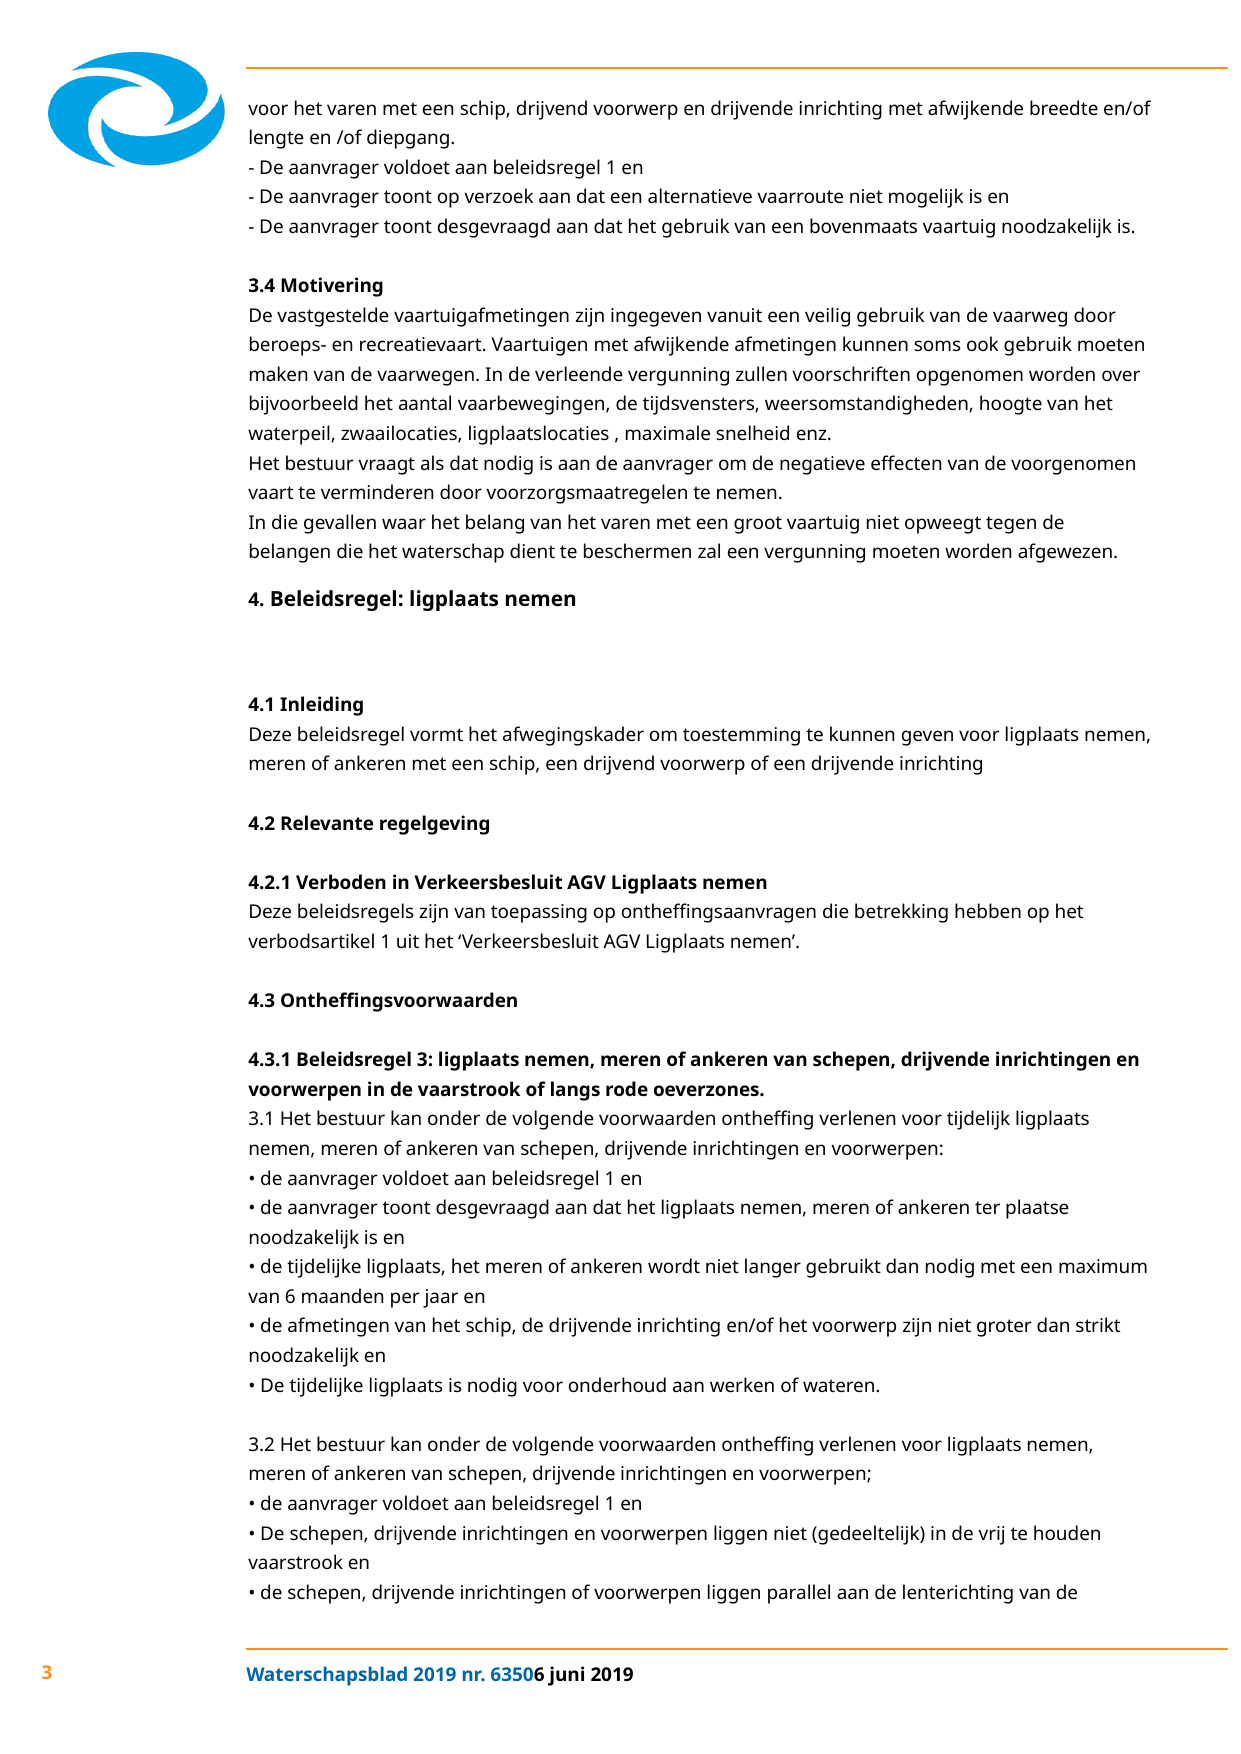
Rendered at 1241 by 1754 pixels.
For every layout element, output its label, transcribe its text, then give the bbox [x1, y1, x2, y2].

text 4.2 Relevante regelgeving [248, 810, 1152, 836]
text 4. Beleidsregel: ligplaats nemen [248, 584, 1152, 613]
text De vastgestelde vaartuigafmetingen zijn ingegeven vanuit een veilig gebruik van de vaarweg door beroeps- en recreatievaart. Vaartuigen met afwijkende afmetingen kunnen soms ook gebruik moeten maken van de vaarwegen. In de verleende vergunning zullen voorschriften opgenomen worden over bijvoorbeeld het aantal vaarbewegingen, de tijdsvensters, weersomstandigheden, hoogte van het waterpeil, zwaailocaties, ligplaatslocaties , maximale snelheid enz. [248, 302, 1152, 446]
text • De tijdelijke ligplaats is nodig voor onderhoud aan werken of wateren. [248, 1372, 1152, 1398]
text voor het varen met een schip, drijvend voorwerp en drijvende inrichting met afwijkende breedte en/of lengte en /of diepgang. [248, 95, 1152, 150]
text • de aanvrager voldoet aan beleidsregel 1 en [248, 1165, 1152, 1191]
text • de afmetingen van het schip, de drijvende inrichting en/of het voorwerp zijn niet groter dan strikt noodzakelijk en [248, 1313, 1152, 1368]
text • De schepen, drijvende inrichtingen en voorwerpen liggen niet (gedeeltelijk) in de vrij te houden vaarstrook en [248, 1520, 1152, 1575]
text 3.1 Het bestuur kan onder de volgende voorwaarden ontheffing verlenen voor tijdelijk ligplaats nemen, meren of ankeren van schepen, drijvende inrichtingen en voorwerpen: [248, 1106, 1152, 1161]
text • de aanvrager voldoet aan beleidsregel 1 en [248, 1490, 1152, 1516]
text Deze beleidsregels zijn van toepassing op ontheffingsaanvragen die betrekking hebben op het verbodsartikel 1 uit het ‘Verkeersbesluit AGV Ligplaats nemen’. [248, 898, 1152, 954]
text • de tijdelijke ligplaats, het meren of ankeren wordt niet langer gebruikt dan nodig met een maximum van 6 maanden per jaar en [248, 1253, 1152, 1309]
text - De aanvrager toont desgevraagd aan dat het gebruik van een bovenmaats vaartuig noodzakelijk is. [248, 213, 1152, 239]
text 4.3 Ontheffingsvoorwaarden [248, 987, 1152, 1013]
text Deze beleidsregel vormt het afwegingskader om toestemming te kunnen geven voor ligplaats nemen, meren of ankeren met een schip, een drijvend voorwerp of een drijvende inrichting [248, 721, 1152, 776]
text 3.2 Het bestuur kan onder de volgende voorwaarden ontheffing verlenen voor ligplaats nemen, meren of ankeren van schepen, drijvende inrichtingen en voorwerpen; [248, 1431, 1152, 1486]
text Het bestuur vraagt als dat nodig is aan de aanvrager om de negatieve effecten van de voorgenomen vaart te verminderen door voorzorgsmaatregelen te nemen. [248, 450, 1152, 505]
text • de schepen, drijvende inrichtingen of voorwerpen liggen parallel aan de lenterichting van de [248, 1579, 1152, 1605]
text • de aanvrager toont desgevraagd aan dat het ligplaats nemen, meren of ankeren ter plaatse noodzakelijk is en [248, 1194, 1152, 1250]
text 3.4 Motivering [248, 272, 1152, 298]
text In die gevallen waar het belang van het varen met een groot vaartuig niet opweegt tegen de belangen die het waterschap dient te beschermen zal een vergunning moeten worden afgewezen. [248, 509, 1152, 564]
text 4.2.1 Verboden in Verkeersbesluit AGV Ligplaats nemen [248, 869, 1152, 895]
text - De aanvrager voldoet aan beleidsregel 1 en [248, 154, 1152, 180]
picture [41, 47, 231, 172]
text 4.3.1 Beleidsregel 3: ligplaats nemen, meren of ankeren van schepen, drijvende inrichtingen en voorwerpen in de vaarstrook of langs rode oeverzones. [248, 1046, 1152, 1102]
text - De aanvrager toont op verzoek aan dat een alternatieve vaarroute niet mogelijk is en [248, 183, 1152, 209]
text 4.1 Inleiding [248, 691, 1152, 717]
